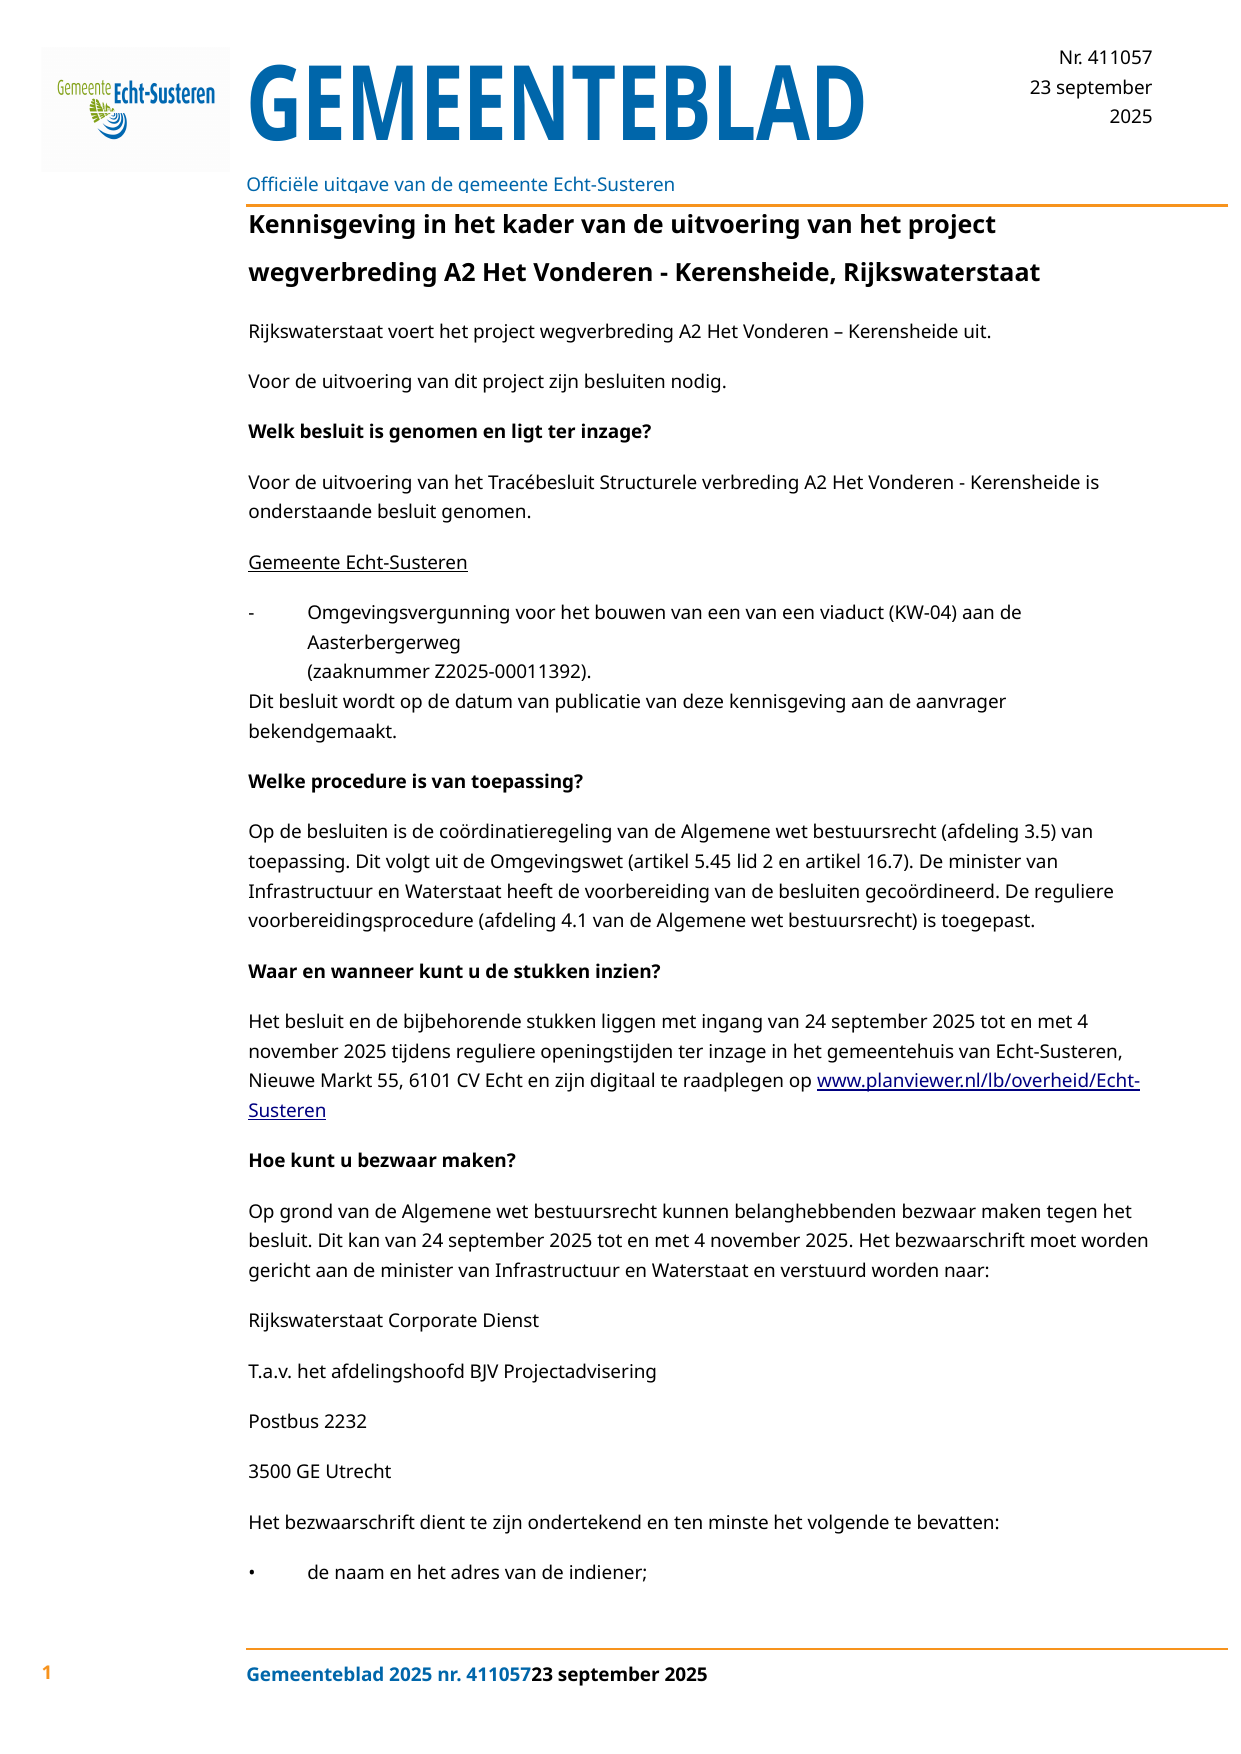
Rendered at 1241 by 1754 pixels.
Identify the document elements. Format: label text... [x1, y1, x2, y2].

text Het besluit en de bijbehorende stukken liggen met ingang van 24 september 2025 tot en met 4 november 2025 tijdens reguliere openingstijden ter inzage in het gemeentehuis van Echt-Susteren, Nieuwe Markt 55, 6101 CV Echt en zijn digitaal te raadplegen op www.planviewer.nl/lb/overheid/Echt-Susteren [248, 1008, 1152, 1123]
list de naam en het adres van de indiener; [248, 1559, 1152, 1585]
text Waar en wanneer kunt u de stukken inzien? [248, 958, 1152, 984]
text Postbus 2232 [248, 1408, 1152, 1434]
text Op grond van de Algemene wet bestuursrecht kunnen belanghebbenden bezwaar maken tegen het besluit. Dit kan van 24 september 2025 tot en met 4 november 2025. Het bezwaarschrift moet worden gericht aan de minister van Infrastructuur en Waterstaat en verstuurd worden naar: [248, 1198, 1152, 1283]
text Kennisgeving in het kader van de uitvoering van het project wegverbreding A2 Het Vonderen - Kerensheide, Rijkswaterstaat [248, 207, 1152, 288]
text Rijkswaterstaat voert het project wegverbreding A2 Het Vonderen – Kerensheide uit. [248, 318, 1152, 344]
text T.a.v. het afdelingshoofd BJV Projectadvisering [248, 1358, 1152, 1384]
text Voor de uitvoering van dit project zijn besluiten nodig. [248, 368, 1152, 394]
text Dit besluit wordt op de datum van publicatie van deze kennisgeving aan de aanvrager bekendgemaakt. [248, 688, 1152, 744]
text Op de besluiten is de coördinatieregeling van de Algemene wet bestuursrecht (afdeling 3.5) van toepassing. Dit volgt uit de Omgevingswet (artikel 5.45 lid 2 en artikel 16.7). De minister van Infrastructuur en Waterstaat heeft de voorbereiding van de besluiten gecoördineerd. De reguliere voorbereidingsprocedure (afdeling 4.1 van de Algemene wet bestuursrecht) is toegepast. [248, 819, 1152, 933]
text 3500 GE Utrecht [248, 1459, 1152, 1484]
text Hoe kunt u bezwaar maken? [248, 1147, 1152, 1173]
text Gemeente Echt-Susteren [248, 549, 1152, 575]
text Welke procedure is van toepassing? [248, 768, 1152, 794]
list (zaaknummer Z2025-00011392). [248, 659, 1152, 684]
list Omgevingsvergunning voor het bouwen van een van een viaduct (KW-04) aan de Aasterbergerweg [248, 599, 1152, 655]
text Rijkswaterstaat Corporate Dienst [248, 1307, 1152, 1333]
text Voor de uitvoering van het Tracébesluit Structurele verbreding A2 Het Vonderen - Kerensheide is onderstaande besluit genomen. [248, 469, 1152, 524]
picture [41, 47, 231, 172]
text Welk besluit is genomen en ligt ter inzage? [248, 419, 1152, 444]
text Het bezwaarschrift dient te zijn ondertekend en ten minste het volgende te bevatten: [248, 1509, 1152, 1535]
